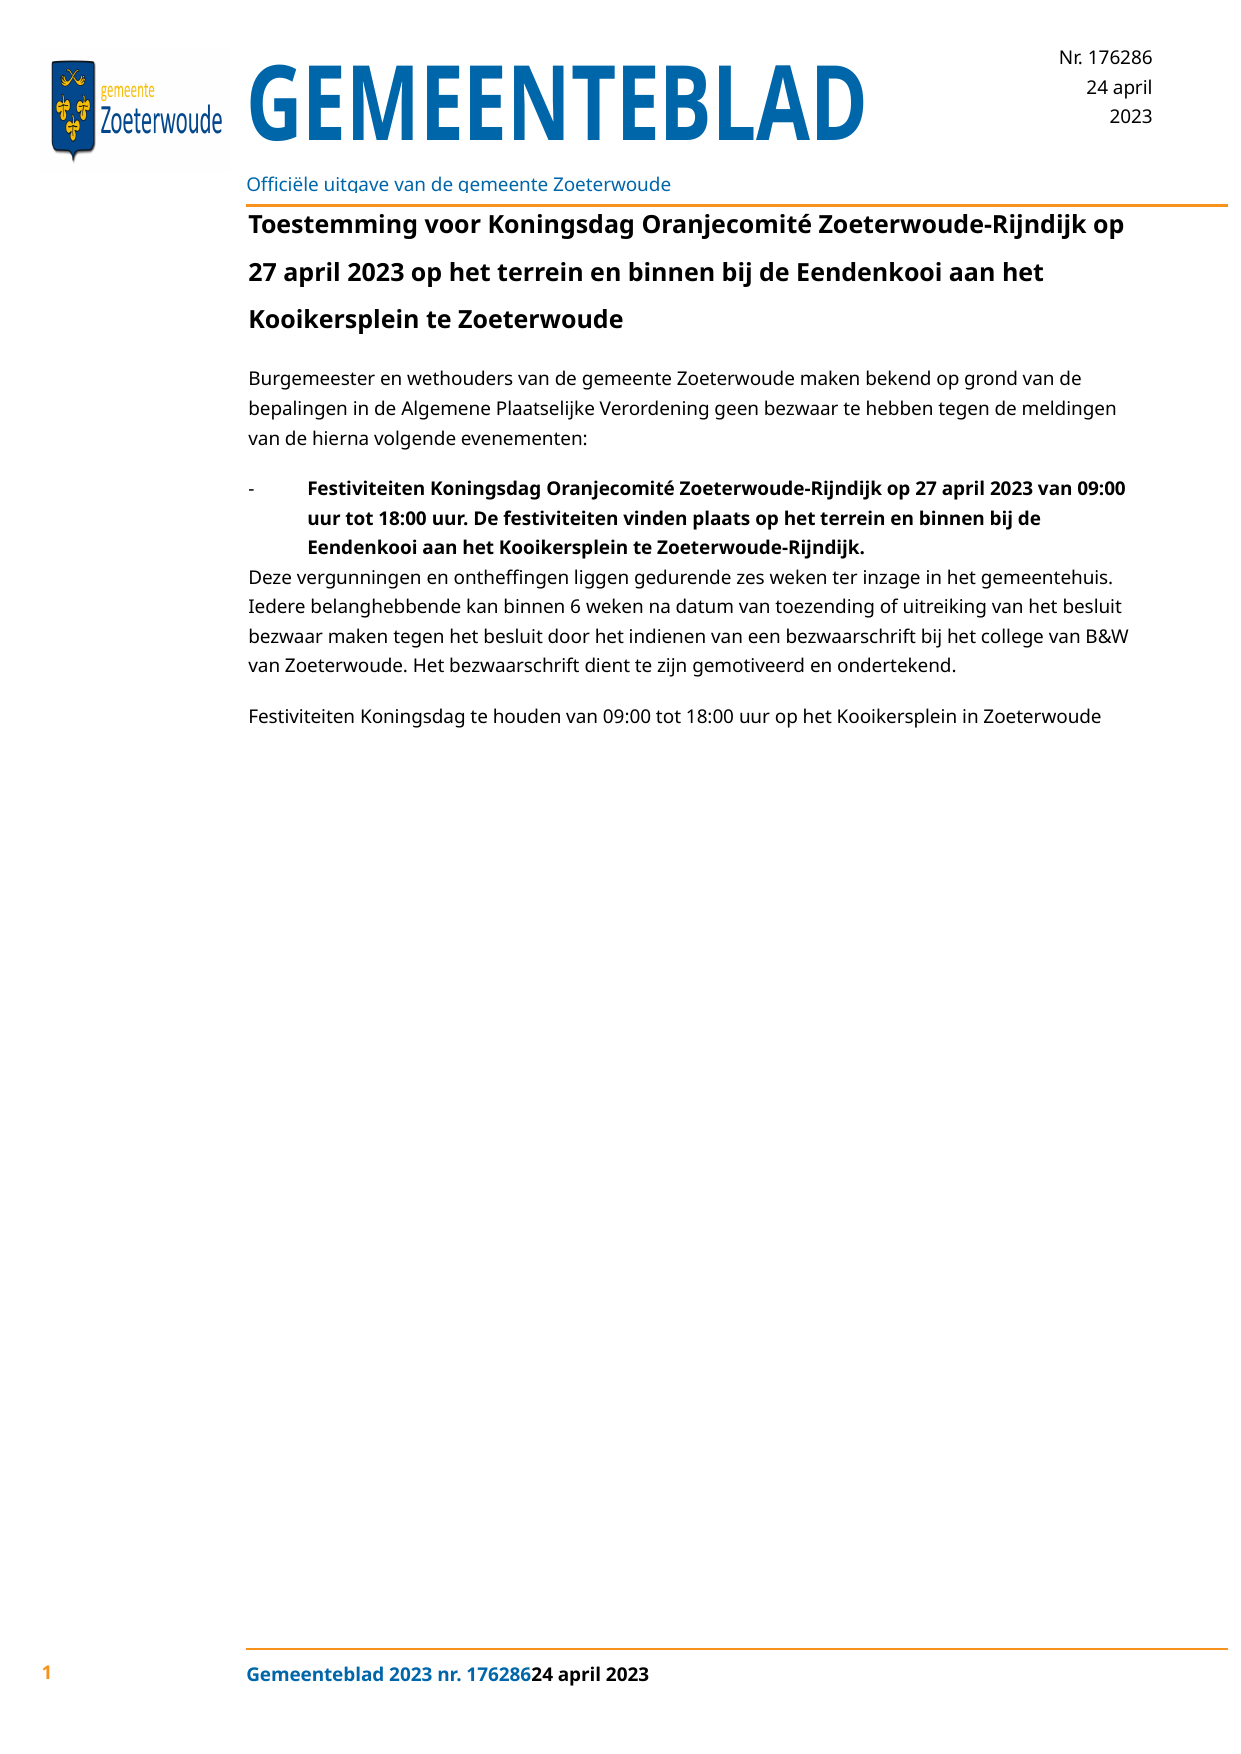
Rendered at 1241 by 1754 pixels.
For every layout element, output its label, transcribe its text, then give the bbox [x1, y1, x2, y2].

text Deze vergunningen en ontheffingen liggen gedurende zes weken ter inzage in het gemeentehuis. Iedere belanghebbende kan binnen 6 weken na datum van toezending of uitreiking van het besluit bezwaar maken tegen het besluit door het indienen van een bezwaarschrift bij het college van B&W van Zoeterwoude. Het bezwaarschrift dient te zijn gemotiveerd en ondertekend. [248, 564, 1152, 678]
list Festiviteiten Koningsdag Oranjecomité Zoeterwoude-Rijndijk op 27 april 2023 van 09:00 uur tot 18:00 uur. De festiviteiten vinden plaats op het terrein en binnen bij de Eendenkooi aan het Kooikersplein te Zoeterwoude-Rijndijk. [248, 475, 1152, 560]
text Burgemeester en wethouders van de gemeente Zoeterwoude maken bekend op grond van de bepalingen in de Algemene Plaatselijke Verordening geen bezwaar te hebben tegen de meldingen van de hierna volgende evenementen: [248, 366, 1152, 450]
text Toestemming voor Koningsdag Oranjecomité Zoeterwoude-Rijndijk op 27 april 2023 op het terrein en binnen bij de Eendenkooi aan het Kooikersplein te Zoeterwoude [248, 207, 1152, 336]
text Festiviteiten Koningsdag te houden van 09:00 tot 18:00 uur op het Kooikersplein in Zoeterwoude [248, 703, 1152, 729]
picture [41, 47, 231, 172]
